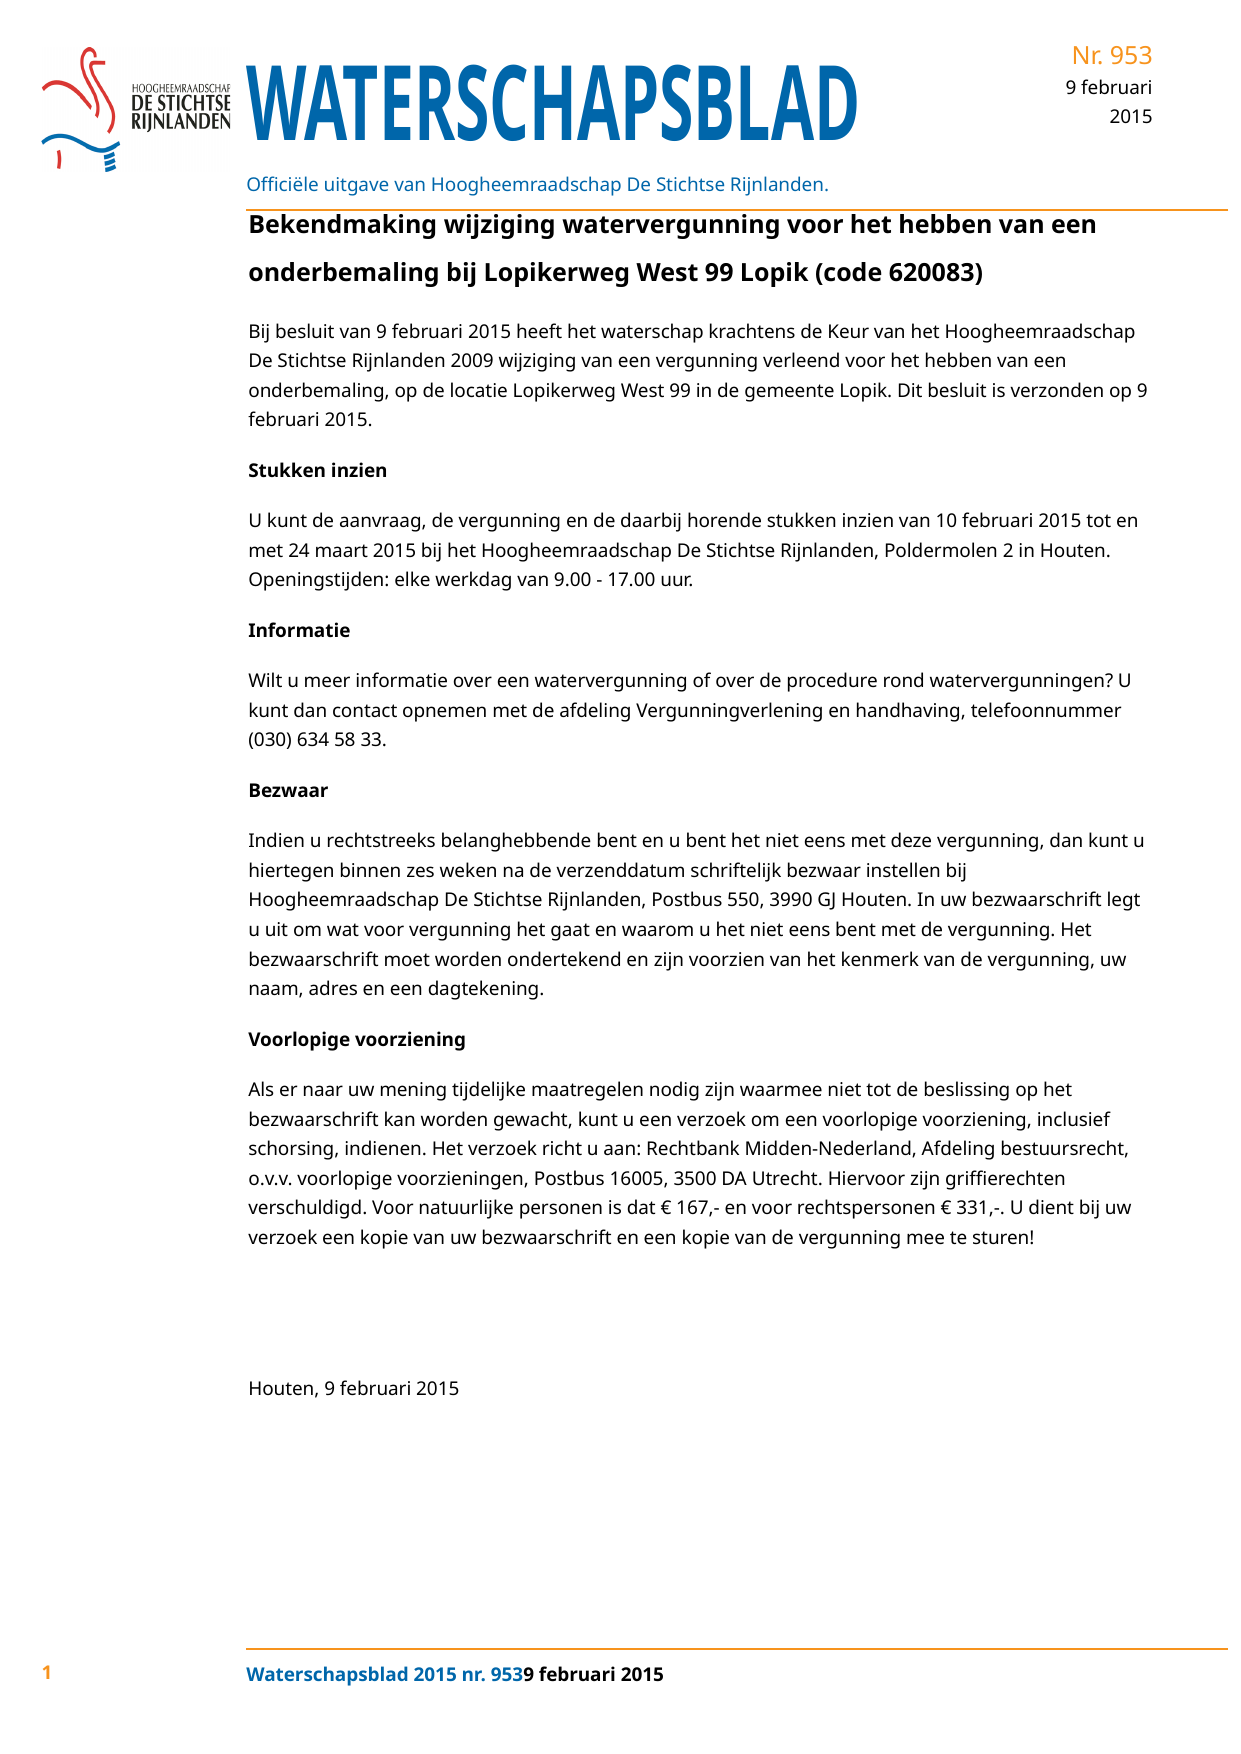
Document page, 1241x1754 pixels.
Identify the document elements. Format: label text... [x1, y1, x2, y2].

text Indien u rechtstreeks belanghebbende bent en u bent het niet eens met deze vergunning, dan kunt u hiertegen binnen zes weken na de verzenddatum schriftelijk bezwaar instellen bij Hoogheemraadschap De Stichtse Rijnlanden, Postbus 550, 3990 GJ Houten. In uw bezwaarschrift legt u uit om wat voor vergunning het gaat en waarom u het niet eens bent met de vergunning. Het bezwaarschrift moet worden ondertekend en zijn voorzien van het kenmerk van de vergunning, uw naam, adres en een dagtekening. [248, 827, 1152, 1001]
text Wilt u meer informatie over een watervergunning of over de procedure rond watervergunningen? U kunt dan contact opnemen met de afdeling Vergunningverlening en handhaving, telefoonnummer (030) 634 58 33. [248, 667, 1152, 752]
text Houten, 9 februari 2015 [248, 1375, 1152, 1401]
text U kunt de aanvraag, de vergunning en de daarbij horende stukken inzien van 10 februari 2015 tot en met 24 maart 2015 bij het Hoogheemraadschap De Stichtse Rijnlanden, Poldermolen 2 in Houten. Openingstijden: elke werkdag van 9.00 - 17.00 uur. [248, 507, 1152, 592]
text Bezwaar [248, 777, 1152, 803]
text Bij besluit van 9 februari 2015 heeft het waterschap krachtens de Keur van het Hoogheemraadschap De Stichtse Rijnlanden 2009 wijziging van een vergunning verleend voor het hebben van een onderbemaling, op de locatie Lopikerweg West 99 in de gemeente Lopik. Dit besluit is verzonden op 9 februari 2015. [248, 318, 1152, 432]
picture [41, 47, 231, 172]
text Informatie [248, 617, 1152, 643]
text Bekendmaking wijziging watervergunning voor het hebben van een onderbemaling bij Lopikerweg West 99 Lopik (code 620083) [248, 211, 1152, 288]
text Als er naar uw mening tijdelijke maatregelen nodig zijn waarmee niet tot de beslissing op het bezwaarschrift kan worden gewacht, kunt u een verzoek om een voorlopige voorziening, inclusief schorsing, indienen. Het verzoek richt u aan: Rechtbank Midden-Nederland, Afdeling bestuursrecht, o.v.v. voorlopige voorzieningen, Postbus 16005, 3500 DA Utrecht. Hiervoor zijn griffierechten verschuldigd. Voor natuurlijke personen is dat € 167,- en voor rechtspersonen € 331,-. U dient bij uw verzoek een kopie van uw bezwaarschrift en een kopie van de vergunning mee te sturen! [248, 1076, 1152, 1250]
text Voorlopige voorziening [248, 1026, 1152, 1052]
text Stukken inzien [248, 457, 1152, 483]
